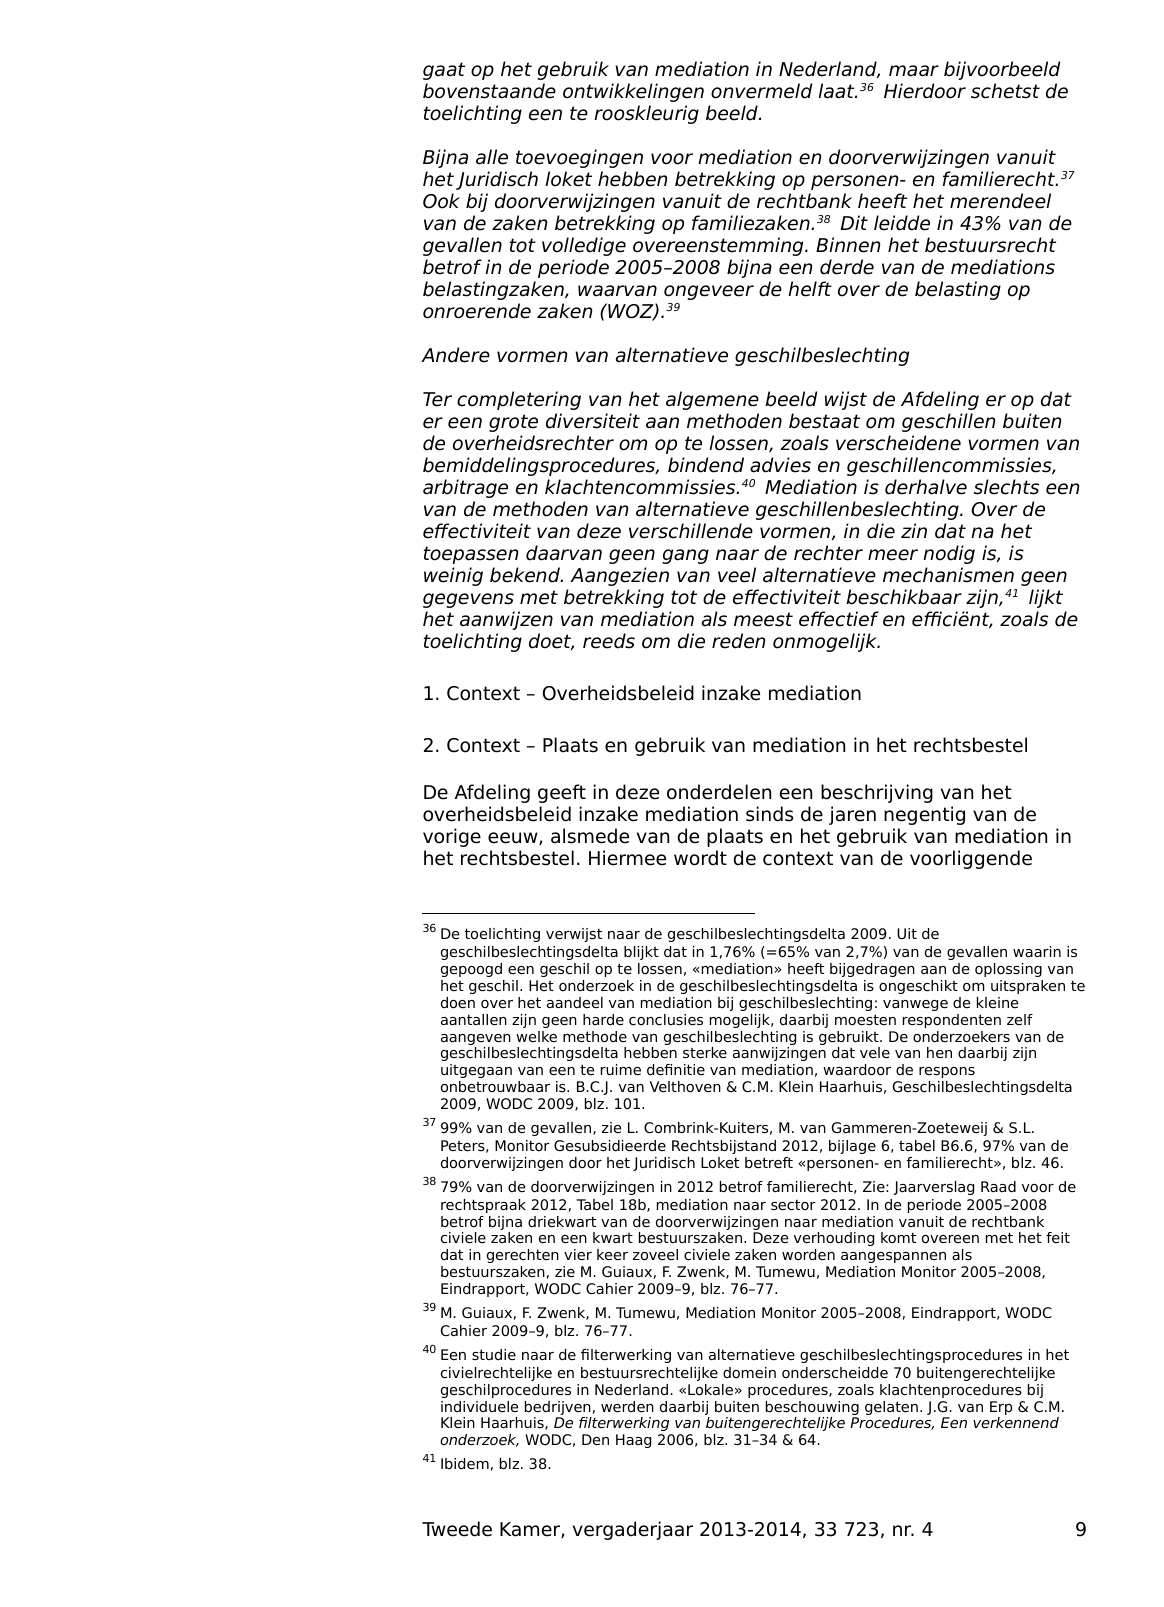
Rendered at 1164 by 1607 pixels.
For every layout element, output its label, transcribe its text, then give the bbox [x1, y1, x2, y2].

text De Afdeling geeft in deze onderdelen een beschrijving van het overheidsbeleid inzake mediation sinds de jaren negentig van de vorige eeuw, alsmede van de plaats en het gebruik van mediation in het rechtsbestel. Hiermee wordt de context van de voorliggende [422, 782, 1087, 870]
subtitle 2. Context – Plaats en gebruik van mediation in het rechtsbestel [422, 735, 1087, 757]
text gaat op het gebruik van mediation in Nederland, maar bijvoorbeeld bovenstaande ontwikkelingen onvermeld laat. Hierdoor schetst de toelichting een te rooskleurig beeld. [422, 59, 1087, 125]
text Bijna alle toevoegingen voor mediation en doorverwijzingen vanuit het Juridisch loket hebben betrekking op personen- en familierecht. Ook bij doorverwijzingen vanuit de rechtbank heeft het merendeel van de zaken betrekking op familiezaken. Dit leidde in 43% van de gevallen tot volledige overeenstemming. Binnen het bestuursrecht betrof in de periode 2005–2008 bijna een derde van de mediations belastingzaken, waarvan ongeveer de helft over de belasting op onroerende zaken (WOZ). [422, 147, 1087, 323]
text De toelichting verwijst naar de geschilbeslechtingsdelta 2009. Uit de geschilbeslechtingsdelta blijkt dat in 1,76% (=65% van 2,7%) van de gevallen waarin is gepoogd een geschil op te lossen, «mediation» heeft bijgedragen aan de oplossing van het geschil. Het onderzoek in de geschilbeslechtingsdelta is ongeschikt om uitspraken te doen over het aandeel van mediation bij geschilbeslechting: vanwege de kleine aantallen zijn geen harde conclusies mogelijk, daarbij moesten respondenten zelf aangeven welke methode van geschilbeslechting is gebruikt. De onderzoekers van de geschilbeslechtingsdelta hebben sterke aanwijzingen dat vele van hen daarbij zijn uitgegaan van een te ruime definitie van mediation, waardoor de respons onbetrouwbaar is. B.C.J. van Velthoven & C.M. Klein Haarhuis, Geschilbeslechtingsdelta 2009, WODC 2009, blz. 101. [422, 922, 1087, 1113]
text 79% van de doorverwijzingen in 2012 betrof familierecht, Zie: Jaarverslag Raad voor de rechtspraak 2012, Tabel 18b, mediation naar sector 2012. In de periode 2005–2008 betrof bijna driekwart van de doorverwijzingen naar mediation vanuit de rechtbank civiele zaken en een kwart bestuurszaken. Deze verhouding komt overeen met het feit dat in gerechten vier keer zoveel civiele zaken worden aangespannen als bestuurszaken, zie M. Guiaux, F. Zwenk, M. Tumewu, Mediation Monitor 2005–2008, Eindrapport, WODC Cahier 2009–9, blz. 76–77. [422, 1175, 1087, 1298]
text Ibidem, blz. 38. [422, 1452, 1087, 1474]
text Een studie naar de filterwerking van alternatieve geschilbeslechtingsprocedures in het civielrechtelijke en bestuursrechtelijke domein onderscheidde 70 buitengerechtelijke geschilprocedures in Nederland. «Lokale» procedures, zoals klachtenprocedures bij individuele bedrijven, werden daarbij buiten beschouwing gelaten. J.G. van Erp & C.M. Klein Haarhuis, De filterwerking van buitengerechtelijke Procedures, Een verkennend onderzoek, WODC, Den Haag 2006, blz. 31–34 & 64. [422, 1343, 1087, 1449]
subtitle 1. Context – Overheidsbeleid inzake mediation [422, 683, 1087, 705]
text M. Guiaux, F. Zwenk, M. Tumewu, Mediation Monitor 2005–2008, Eindrapport, WODC Cahier 2009–9, blz. 76–77. [422, 1301, 1087, 1340]
text Ter completering van het algemene beeld wijst de Afdeling er op dat er een grote diversiteit aan methoden bestaat om geschillen buiten de overheidsrechter om op te lossen, zoals verscheidene vormen van bemiddelingsprocedures, bindend advies en geschillencommissies, arbitrage en klachtencommissies. Mediation is derhalve slechts een van de methoden van alternatieve geschillenbeslechting. Over de effectiviteit van deze verschillende vormen, in die zin dat na het toepassen daarvan geen gang naar de rechter meer nodig is, is weinig bekend. Aangezien van veel alternatieve mechanismen geen gegevens met betrekking tot de effectiviteit beschikbaar zijn, lijkt het aanwijzen van mediation als meest effectief en efficiënt, zoals de toelichting doet, reeds om die reden onmogelijk. [422, 389, 1087, 653]
subtitle Andere vormen van alternatieve geschilbeslechting [422, 345, 1087, 367]
text 99% van de gevallen, zie L. Combrink-Kuiters, M. van Gammeren-Zoeteweij & S.L. Peters, Monitor Gesubsidieerde Rechtsbijstand 2012, bijlage 6, tabel B6.6, 97% van de doorverwijzingen door het Juridisch Loket betreft «personen- en familierecht», blz. 46. [422, 1116, 1087, 1172]
